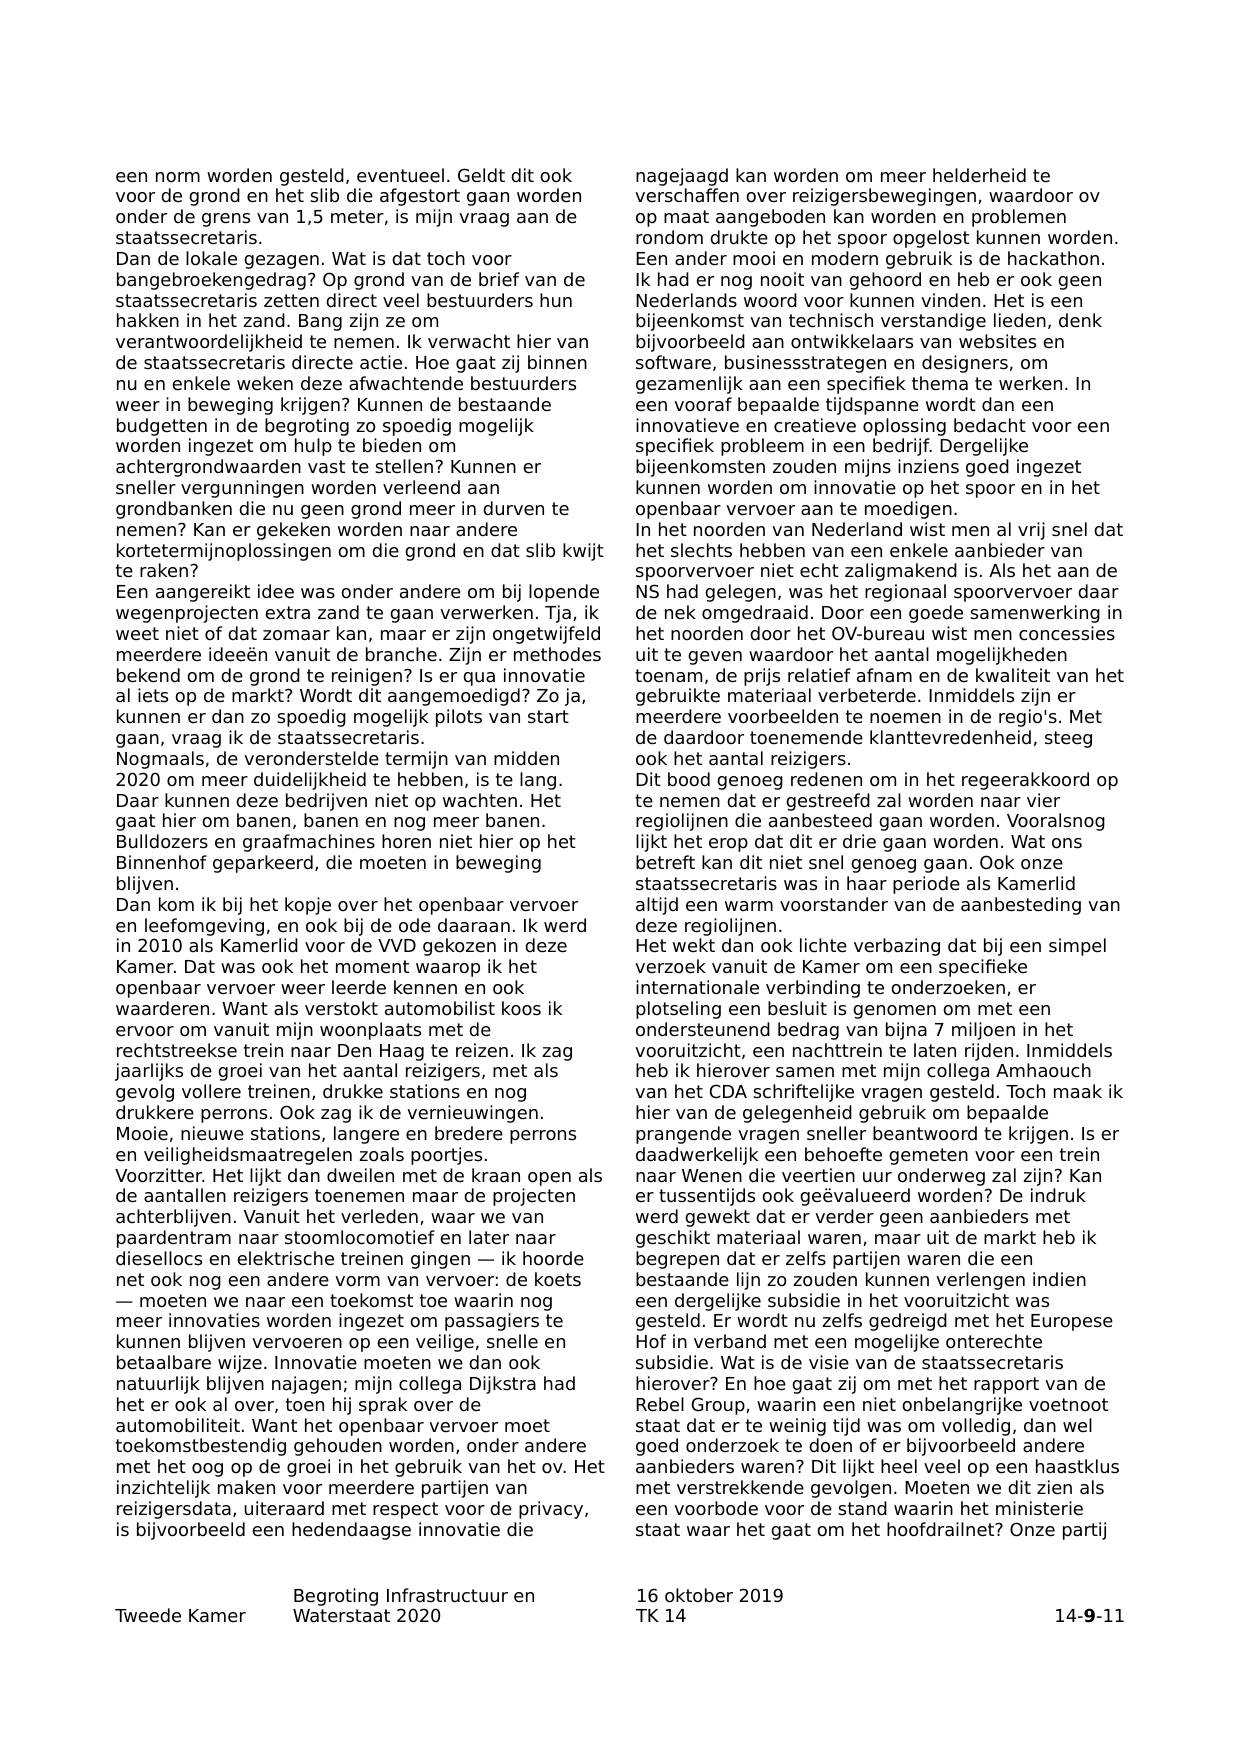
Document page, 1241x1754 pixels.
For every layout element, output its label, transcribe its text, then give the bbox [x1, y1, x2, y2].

text Voorzitter. Het lijkt dan dweilen met de kraan open als de aantallen reizigers toenemen maar de projecten achterblijven. Vanuit het verleden, waar we van paardentram naar stoomlocomotief en later naar diesellocs en elektrische treinen gingen — ik hoorde net ook nog een andere vorm van vervoer: de koets — moeten we naar een toekomst toe waarin nog meer innovaties worden ingezet om passagiers te kunnen blijven vervoeren op een veilige, snelle en betaalbare wijze. Innovatie moeten we dan ook natuurlijk blijven najagen; mijn collega Dijkstra had het er ook al over, toen hij sprak over de automobiliteit. Want het openbaar vervoer moet toekomstbestendig gehouden worden, onder andere met het oog op de groei in het gebruik van het ov. Het inzichtelijk maken voor meerdere partijen van reizigersdata, uiteraard met respect voor de privacy, is bijvoorbeeld een hedendaagse innovatie die [115, 1165, 605, 1540]
text Het wekt dan ook lichte verbazing dat bij een simpel verzoek vanuit de Kamer om een specifieke internationale verbinding te onderzoeken, er plotseling een besluit is genomen om met een ondersteunend bedrag van bijna 7 miljoen in het vooruitzicht, een nachttrein te laten rijden. Inmiddels heb ik hierover samen met mijn collega Amhaouch van het CDA schriftelijke vragen gesteld. Toch maak ik hier van de gelegenheid gebruik om bepaalde prangende vragen sneller beantwoord te krijgen. Is er daadwerkelijk een behoefte gemeten voor een trein naar Wenen die veertien uur onderweg zal zijn? Kan er tussentijds ook geëvalueerd worden? De indruk werd gewekt dat er verder geen aanbieders met geschikt materiaal waren, maar uit de markt heb ik begrepen dat er zelfs partijen waren die een bestaande lijn zo zouden kunnen verlengen indien een dergelijke subsidie in het vooruitzicht was gesteld. Er wordt nu zelfs gedreigd met het Europese Hof in verband met een mogelijke onterechte subsidie. Wat is de visie van de staatssecretaris hierover? En hoe gaat zij om met het rapport van de Rebel Group, waarin een niet onbelangrijke voetnoot staat dat er te weinig tijd was om volledig, dan wel goed onderzoek te doen of er bijvoorbeeld andere aanbieders waren? Dit lijkt heel veel op een haastklus met verstrekkende gevolgen. Moeten we dit zien als een voorbode voor de stand waarin het ministerie staat waar het gaat om het hoofdrailnet? Onze partij [635, 936, 1125, 1540]
text Dan de lokale gezagen. Wat is dat toch voor bangebroekengedrag? Op grond van de brief van de staatssecretaris zetten direct veel bestuurders hun hakken in het zand. Bang zijn ze om verantwoordelijkheid te nemen. Ik verwacht hier van de staatssecretaris directe actie. Hoe gaat zij binnen nu en enkele weken deze afwachtende bestuurders weer in beweging krijgen? Kunnen de bestaande budgetten in de begroting zo spoedig mogelijk worden ingezet om hulp te bieden om achtergrondwaarden vast te stellen? Kunnen er sneller vergunningen worden verleend aan grondbanken die nu geen grond meer in durven te nemen? Kan er gekeken worden naar andere kortetermijnoplossingen om die grond en dat slib kwijt te raken? [115, 249, 605, 582]
text In het noorden van Nederland wist men al vrij snel dat het slechts hebben van een enkele aanbieder van spoorvervoer niet echt zaligmakend is. Als het aan de NS had gelegen, was het regionaal spoorvervoer daar de nek omgedraaid. Door een goede samenwerking in het noorden door het OV-bureau wist men concessies uit te geven waardoor het aantal mogelijkheden toenam, de prijs relatief afnam en de kwaliteit van het gebruikte materiaal verbeterde. Inmiddels zijn er meerdere voorbeelden te noemen in de regio's. Met de daardoor toenemende klanttevredenheid, steeg ook het aantal reizigers. [635, 519, 1125, 769]
text Dit bood genoeg redenen om in het regeerakkoord op te nemen dat er gestreefd zal worden naar vier regiolijnen die aanbesteed gaan worden. Vooralsnog lijkt het erop dat dit er drie gaan worden. Wat ons betreft kan dit niet snel genoeg gaan. Ook onze staatssecretaris was in haar periode als Kamerlid altijd een warm voorstander van de aanbesteding van deze regiolijnen. [635, 769, 1125, 936]
text Dan kom ik bij het kopje over het openbaar vervoer en leefomgeving, en ook bij de ode daaraan. Ik werd in 2010 als Kamerlid voor de VVD gekozen in deze Kamer. Dat was ook het moment waarop ik het openbaar vervoer weer leerde kennen en ook waarderen. Want als verstokt automobilist koos ik ervoor om vanuit mijn woonplaats met de rechtstreekse trein naar Den Haag te reizen. Ik zag jaarlijks de groei van het aantal reizigers, met als gevolg vollere treinen, drukke stations en nog drukkere perrons. Ook zag ik de vernieuwingen. Mooie, nieuwe stations, langere en bredere perrons en veiligheidsmaatregelen zoals poortjes. [115, 894, 605, 1165]
text Nogmaals, de veronderstelde termijn van midden 2020 om meer duidelijkheid te hebben, is te lang. Daar kunnen deze bedrijven niet op wachten. Het gaat hier om banen, banen en nog meer banen. Bulldozers en graafmachines horen niet hier op het Binnenhof geparkeerd, die moeten in beweging blijven. [115, 749, 605, 894]
text Een aangereikt idee was onder andere om bij lopende wegenprojecten extra zand te gaan verwerken. Tja, ik weet niet of dat zomaar kan, maar er zijn ongetwijfeld meerdere ideeën vanuit de branche. Zijn er methodes bekend om de grond te reinigen? Is er qua innovatie al iets op de markt? Wordt dit aangemoedigd? Zo ja, kunnen er dan zo spoedig mogelijk pilots van start gaan, vraag ik de staatssecretaris. [115, 582, 605, 749]
text Een ander mooi en modern gebruik is de hackathon. Ik had er nog nooit van gehoord en heb er ook geen Nederlands woord voor kunnen vinden. Het is een bijeenkomst van technisch verstandige lieden, denk bijvoorbeeld aan ontwikkelaars van websites en software, businessstrategen en designers, om gezamenlijk aan een specifiek thema te werken. In een vooraf bepaalde tijdspanne wordt dan een innovatieve en creatieve oplossing bedacht voor een specifiek probleem in een bedrijf. Dergelijke bijeenkomsten zouden mijns inziens goed ingezet kunnen worden om innovatie op het spoor en in het openbaar vervoer aan te moedigen. [635, 249, 1125, 519]
text een norm worden gesteld, eventueel. Geldt dit ook voor de grond en het slib die afgestort gaan worden onder de grens van 1,5 meter, is mijn vraag aan de staatssecretaris. [115, 165, 605, 249]
text nagejaagd kan worden om meer helderheid te verschaffen over reizigersbewegingen, waardoor ov op maat aangeboden kan worden en problemen rondom drukte op het spoor opgelost kunnen worden. [635, 165, 1125, 249]
